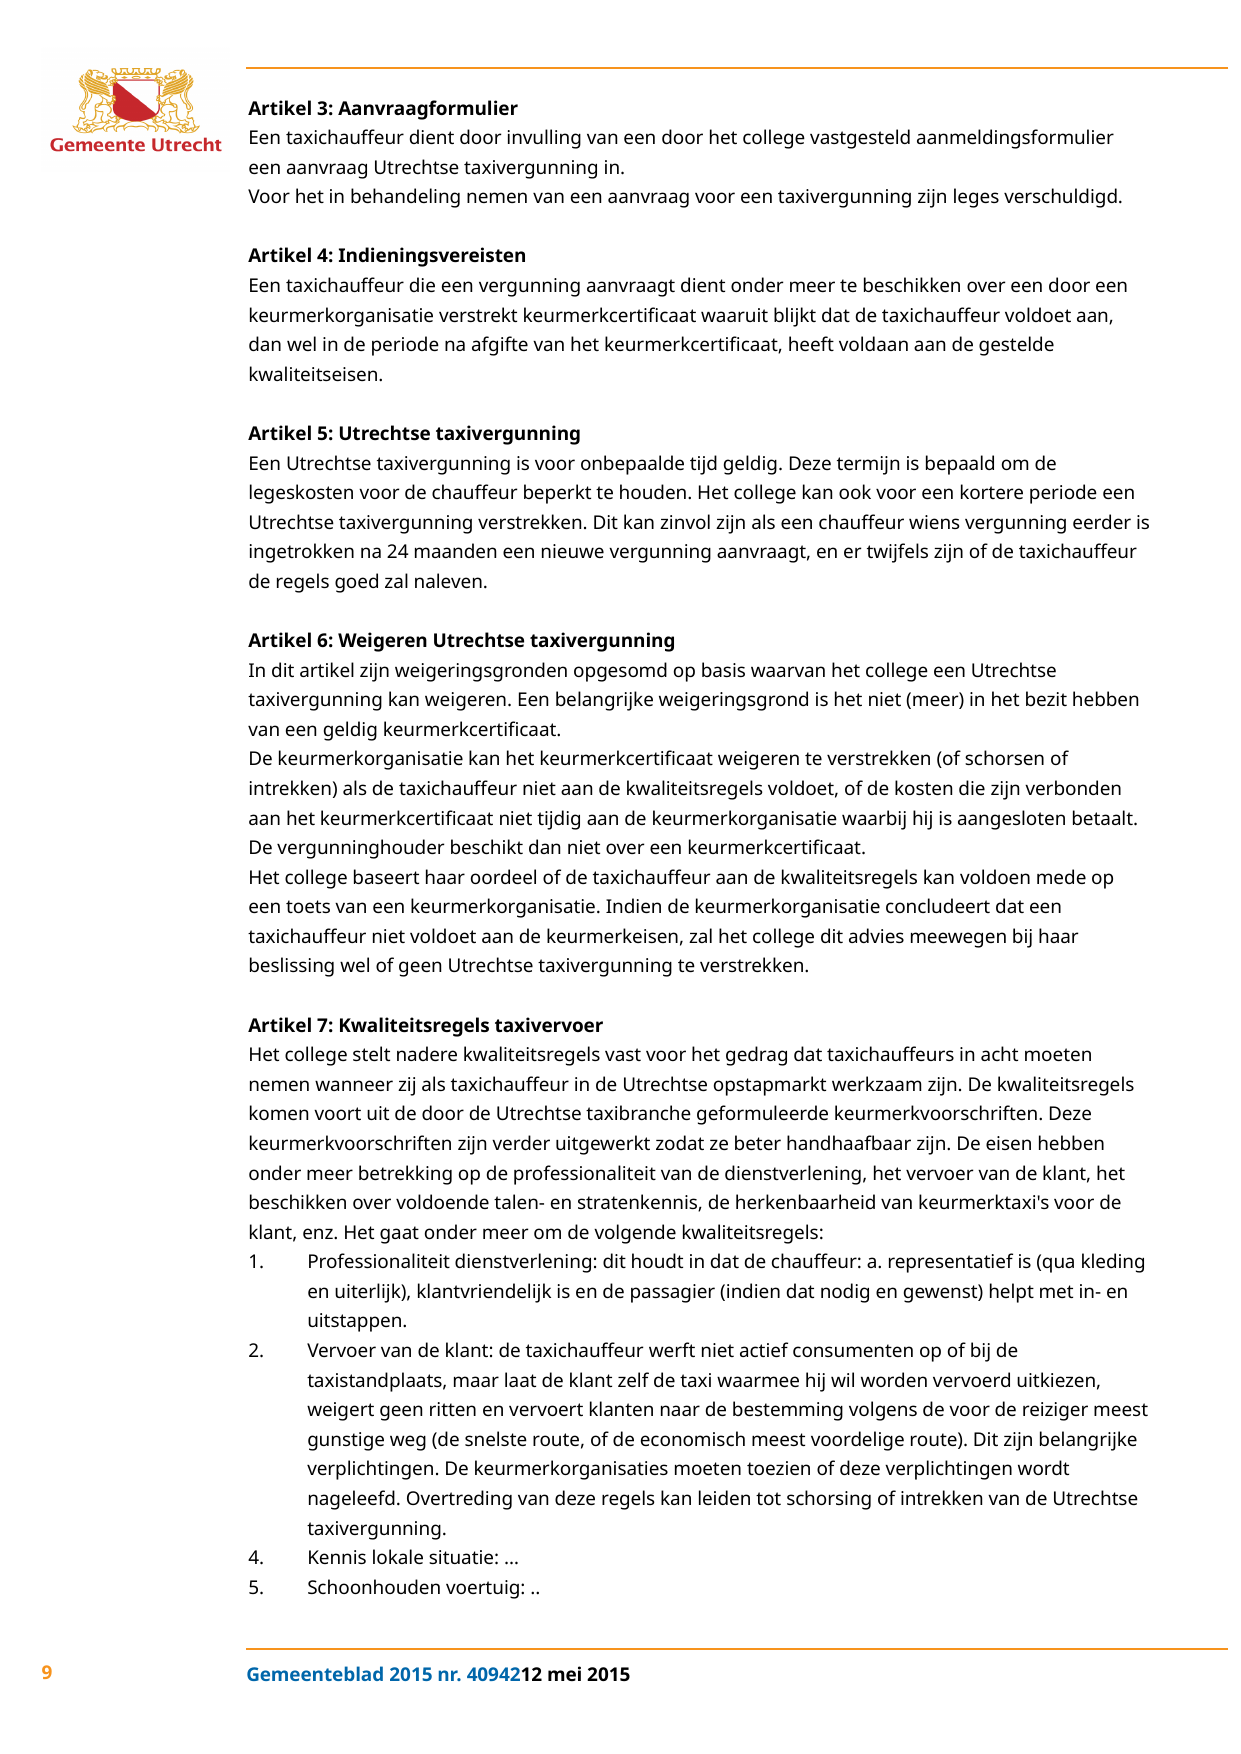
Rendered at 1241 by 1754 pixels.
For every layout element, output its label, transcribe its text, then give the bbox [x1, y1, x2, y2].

text Het college baseert haar oordeel of de taxichauffeur aan de kwaliteitsregels kan voldoen mede op een toets van een keurmerkorganisatie. Indien de keurmerkorganisatie concludeert dat een taxichauffeur niet voldoet aan de keurmerkeisen, zal het college dit advies meewegen bij haar beslissing wel of geen Utrechtse taxivergunning te verstrekken. [248, 864, 1152, 978]
text De keurmerkorganisatie kan het keurmerkcertificaat weigeren te verstrekken (of schorsen of intrekken) als de taxichauffeur niet aan de kwaliteitsregels voldoet, of de kosten die zijn verbonden aan het keurmerkcertificaat niet tijdig aan de keurmerkorganisatie waarbij hij is aangesloten betaalt. De vergunninghouder beschikt dan niet over een keurmerkcertificaat. [248, 746, 1152, 860]
text In dit artikel zijn weigeringsgronden opgesomd op basis waarvan het college een Utrechtse taxivergunning kan weigeren. Een belangrijke weigeringsgrond is het niet (meer) in het bezit hebben van een geldig keurmerkcertificaat. [248, 657, 1152, 742]
text Artikel 6: Weigeren Utrechtse taxivergunning [248, 627, 1152, 653]
picture [41, 47, 231, 172]
text Artikel 3: Aanvraagformulier [248, 95, 1152, 121]
text Artikel 4: Indieningsvereisten [248, 243, 1152, 268]
list Vervoer van de klant: de taxichauffeur werft niet actief consumenten op of bij de taxistandplaats, maar laat de klant zelf de taxi waarmee hij wil worden vervoerd uitkiezen, weigert geen ritten en vervoert klanten naar de bestemming volgens de voor de reiziger meest gunstige weg (de snelste route, of de economisch meest voordelige route). Dit zijn belangrijke verplichtingen. De keurmerkorganisaties moeten toezien of deze verplichtingen wordt nageleefd. Overtreding van deze regels kan leiden tot schorsing of intrekken van de Utrechtse taxivergunning. [248, 1337, 1152, 1541]
list Kennis lokale situatie: … [248, 1544, 1152, 1570]
text Een taxichauffeur die een vergunning aanvraagt dient onder meer te beschikken over een door een keurmerkorganisatie verstrekt keurmerkcertificaat waaruit blijkt dat de taxichauffeur voldoet aan, dan wel in de periode na afgifte van het keurmerkcertificaat, heeft voldaan aan de gestelde kwaliteitseisen. [248, 272, 1152, 387]
text Een taxichauffeur dient door invulling van een door het college vastgesteld aanmeldingsformulier een aanvraag Utrechtse taxivergunning in. [248, 124, 1152, 180]
text Een Utrechtse taxivergunning is voor onbepaalde tijd geldig. Deze termijn is bepaald om de legeskosten voor de chauffeur beperkt te houden. Het college kan ook voor een kortere periode een Utrechtse taxivergunning verstrekken. Dit kan zinvol zijn als een chauffeur wiens vergunning eerder is ingetrokken na 24 maanden een nieuwe vergunning aanvraagt, en er twijfels zijn of de taxichauffeur de regels goed zal naleven. [248, 450, 1152, 594]
text Artikel 7: Kwaliteitsregels taxivervoer [248, 1012, 1152, 1038]
text Het college stelt nadere kwaliteitsregels vast voor het gedrag dat taxichauffeurs in acht moeten nemen wanneer zij als taxichauffeur in de Utrechtse opstapmarkt werkzaam zijn. De kwaliteitsregels komen voort uit de door de Utrechtse taxibranche geformuleerde keurmerkvoorschriften. Deze keurmerkvoorschriften zijn verder uitgewerkt zodat ze beter handhaafbaar zijn. De eisen hebben onder meer betrekking op de professionaliteit van de dienstverlening, het vervoer van de klant, het beschikken over voldoende talen- en stratenkennis, de herkenbaarheid van keurmerktaxi's voor de klant, enz. Het gaat onder meer om de volgende kwaliteitsregels: [248, 1041, 1152, 1245]
text Voor het in behandeling nemen van een aanvraag voor een taxivergunning zijn leges verschuldigd. [248, 183, 1152, 209]
list Schoonhouden voertuig: .. [248, 1574, 1152, 1600]
list Professionaliteit dienstverlening: dit houdt in dat de chauffeur: a. representatief is (qua kleding en uiterlijk), klantvriendelijk is en de passagier (indien dat nodig en gewenst) helpt met in- en uitstappen. [248, 1248, 1152, 1333]
text Artikel 5: Utrechtse taxivergunning [248, 420, 1152, 446]
